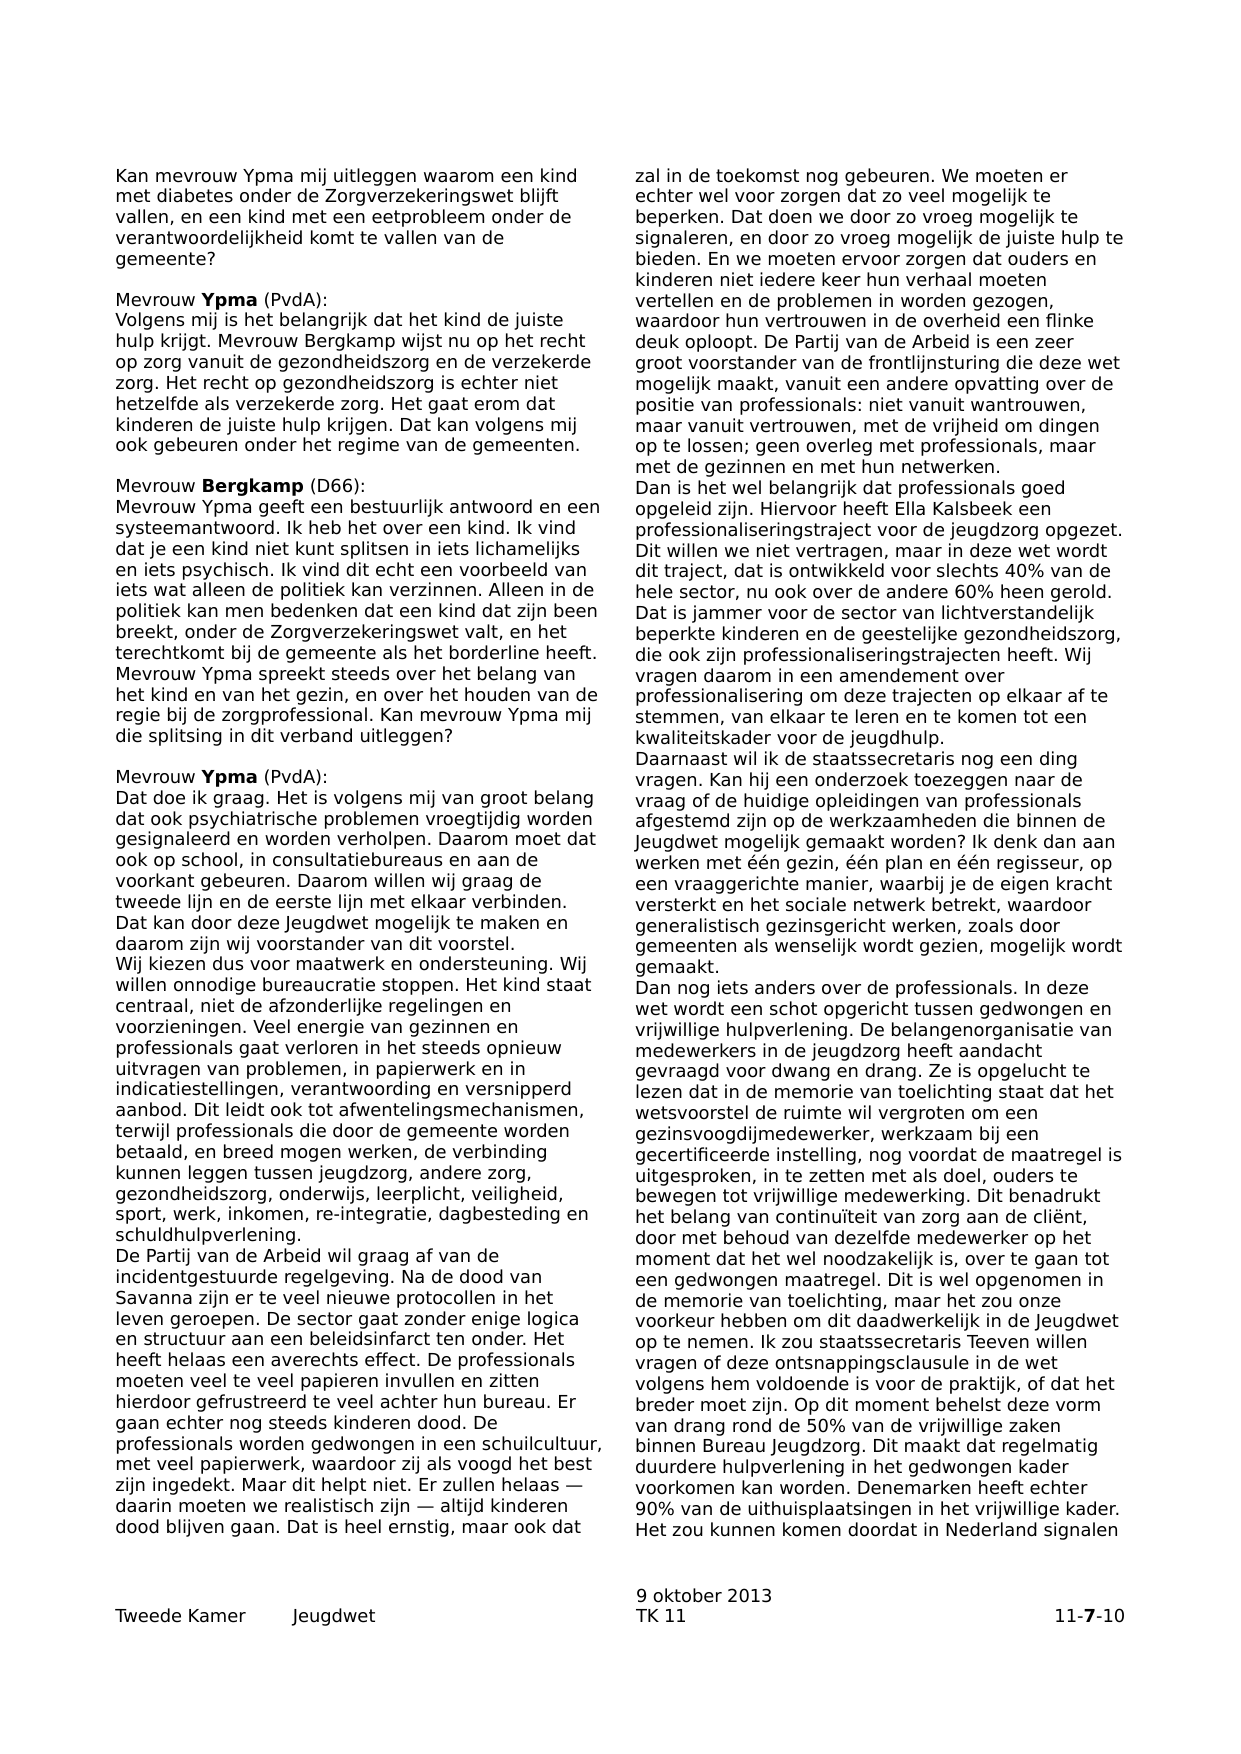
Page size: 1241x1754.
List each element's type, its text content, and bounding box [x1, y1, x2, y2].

text Dan is het wel belangrijk dat professionals goed opgeleid zijn. Hiervoor heeft Ella Kalsbeek een professionaliseringstraject voor de jeugdzorg opgezet. Dit willen we niet vertragen, maar in deze wet wordt dit traject, dat is ontwikkeld voor slechts 40% van de hele sector, nu ook over de andere 60% heen gerold. Dat is jammer voor de sector van lichtverstandelijk beperkte kinderen en de geestelijke gezondheidszorg, die ook zijn professionaliseringstrajecten heeft. Wij vragen daarom in een amendement over professionalisering om deze trajecten op elkaar af te stemmen, van elkaar te leren en te komen tot een kwaliteitskader voor de jeugdhulp. [635, 478, 1125, 749]
text Volgens mij is het belangrijk dat het kind de juiste hulp krijgt. Mevrouw Bergkamp wijst nu op het recht op zorg vanuit de gezondheidszorg en de verzekerde zorg. Het recht op gezondheidszorg is echter niet hetzelfde als verzekerde zorg. Het gaat erom dat kinderen de juiste hulp krijgen. Dat kan volgens mij ook gebeuren onder het regime van de gemeenten. [115, 310, 605, 456]
text zal in de toekomst nog gebeuren. We moeten er echter wel voor zorgen dat zo veel mogelijk te beperken. Dat doen we door zo vroeg mogelijk te signaleren, en door zo vroeg mogelijk de juiste hulp te bieden. En we moeten ervoor zorgen dat ouders en kinderen niet iedere keer hun verhaal moeten vertellen en de problemen in worden gezogen, waardoor hun vertrouwen in de overheid een flinke deuk oploopt. De Partij van de Arbeid is een zeer groot voorstander van de frontlijnsturing die deze wet mogelijk maakt, vanuit een andere opvatting over de positie van professionals: niet vanuit wantrouwen, maar vanuit vertrouwen, met de vrijheid om dingen op te lossen; geen overleg met professionals, maar met de gezinnen en met hun netwerken. [635, 165, 1125, 478]
text Dan nog iets anders over de professionals. In deze wet wordt een schot opgericht tussen gedwongen en vrijwillige hulpverlening. De belangenorganisatie van medewerkers in de jeugdzorg heeft aandacht gevraagd voor dwang en drang. Ze is opgelucht te lezen dat in de memorie van toelichting staat dat het wetsvoorstel de ruimte wil vergroten om een gezinsvoogdijmedewerker, werkzaam bij een gecertificeerde instelling, nog voordat de maatregel is uitgesproken, in te zetten met als doel, ouders te bewegen tot vrijwillige medewerking. Dit benadrukt het belang van continuïteit van zorg aan de cliënt, door met behoud van dezelfde medewerker op het moment dat het wel noodzakelijk is, over te gaan tot een gedwongen maatregel. Dit is wel opgenomen in de memorie van toelichting, maar het zou onze voorkeur hebben om dit daadwerkelijk in de Jeugdwet op te nemen. Ik zou staatssecretaris Teeven willen vragen of deze ontsnappingsclausule in de wet volgens hem voldoende is voor de praktijk, of dat het breder moet zijn. Op dit moment behelst deze vorm van drang rond de 50% van de vrijwillige zaken binnen Bureau Jeugdzorg. Dit maakt dat regelmatig duurdere hulpverlening in het gedwongen kader voorkomen kan worden. Denemarken heeft echter 90% van de uithuisplaatsingen in het vrijwillige kader. Het zou kunnen komen doordat in Nederland signalen [635, 978, 1125, 1540]
text Wij kiezen dus voor maatwerk en ondersteuning. Wij willen onnodige bureaucratie stoppen. Het kind staat centraal, niet de afzonderlijke regelingen en voorzieningen. Veel energie van gezinnen en professionals gaat verloren in het steeds opnieuw uitvragen van problemen, in papierwerk en in indicatiestellingen, verantwoording en versnipperd aanbod. Dit leidt ook tot afwentelingsmechanismen, terwijl professionals die door de gemeente worden betaald, en breed mogen werken, de verbinding kunnen leggen tussen jeugdzorg, andere zorg, gezondheidszorg, onderwijs, leerplicht, veiligheid, sport, werk, inkomen, re-integratie, dagbesteding en schuldhulpverlening. [115, 954, 605, 1246]
text Kan mevrouw Ypma mij uitleggen waarom een kind met diabetes onder de Zorgverzekeringswet blijft vallen, en een kind met een eetprobleem onder de verantwoordelijkheid komt te vallen van de gemeente? [115, 165, 605, 269]
text Mevrouw Ypma (PvdA): [115, 289, 605, 310]
text Dat doe ik graag. Het is volgens mij van groot belang dat ook psychiatrische problemen vroegtijdig worden gesignaleerd en worden verholpen. Daarom moet dat ook op school, in consultatiebureaus en aan de voorkant gebeuren. Daarom willen wij graag de tweede lijn en de eerste lijn met elkaar verbinden. Dat kan door deze Jeugdwet mogelijk te maken en daarom zijn wij voorstander van dit voorstel. [115, 787, 605, 954]
text De Partij van de Arbeid wil graag af van de incidentgestuurde regelgeving. Na de dood van Savanna zijn er te veel nieuwe protocollen in het leven geroepen. De sector gaat zonder enige logica en structuur aan een beleidsinfarct ten onder. Het heeft helaas een averechts effect. De professionals moeten veel te veel papieren invullen en zitten hierdoor gefrustreerd te veel achter hun bureau. Er gaan echter nog steeds kinderen dood. De professionals worden gedwongen in een schuilcultuur, met veel papierwerk, waardoor zij als voogd het best zijn ingedekt. Maar dit helpt niet. Er zullen helaas — daarin moeten we realistisch zijn — altijd kinderen dood blijven gaan. Dat is heel ernstig, maar ook dat [115, 1246, 605, 1537]
text Mevrouw Bergkamp (D66): [115, 476, 605, 497]
text Mevrouw Ypma geeft een bestuurlijk antwoord en een systeemantwoord. Ik heb het over een kind. Ik vind dat je een kind niet kunt splitsen in iets lichamelijks en iets psychisch. Ik vind dit echt een voorbeeld van iets wat alleen de politiek kan verzinnen. Alleen in de politiek kan men bedenken dat een kind dat zijn been breekt, onder de Zorgverzekeringswet valt, en het terechtkomt bij de gemeente als het borderline heeft. Mevrouw Ypma spreekt steeds over het belang van het kind en van het gezin, en over het houden van de regie bij de zorgprofessional. Kan mevrouw Ypma mij die splitsing in dit verband uitleggen? [115, 497, 605, 747]
text Mevrouw Ypma (PvdA): [115, 767, 605, 787]
text Daarnaast wil ik de staatssecretaris nog een ding vragen. Kan hij een onderzoek toezeggen naar de vraag of de huidige opleidingen van professionals afgestemd zijn op de werkzaamheden die binnen de Jeugdwet mogelijk gemaakt worden? Ik denk dan aan werken met één gezin, één plan en één regisseur, op een vraaggerichte manier, waarbij je de eigen kracht versterkt en het sociale netwerk betrekt, waardoor generalistisch gezinsgericht werken, zoals door gemeenten als wenselijk wordt gezien, mogelijk wordt gemaakt. [635, 749, 1125, 978]
